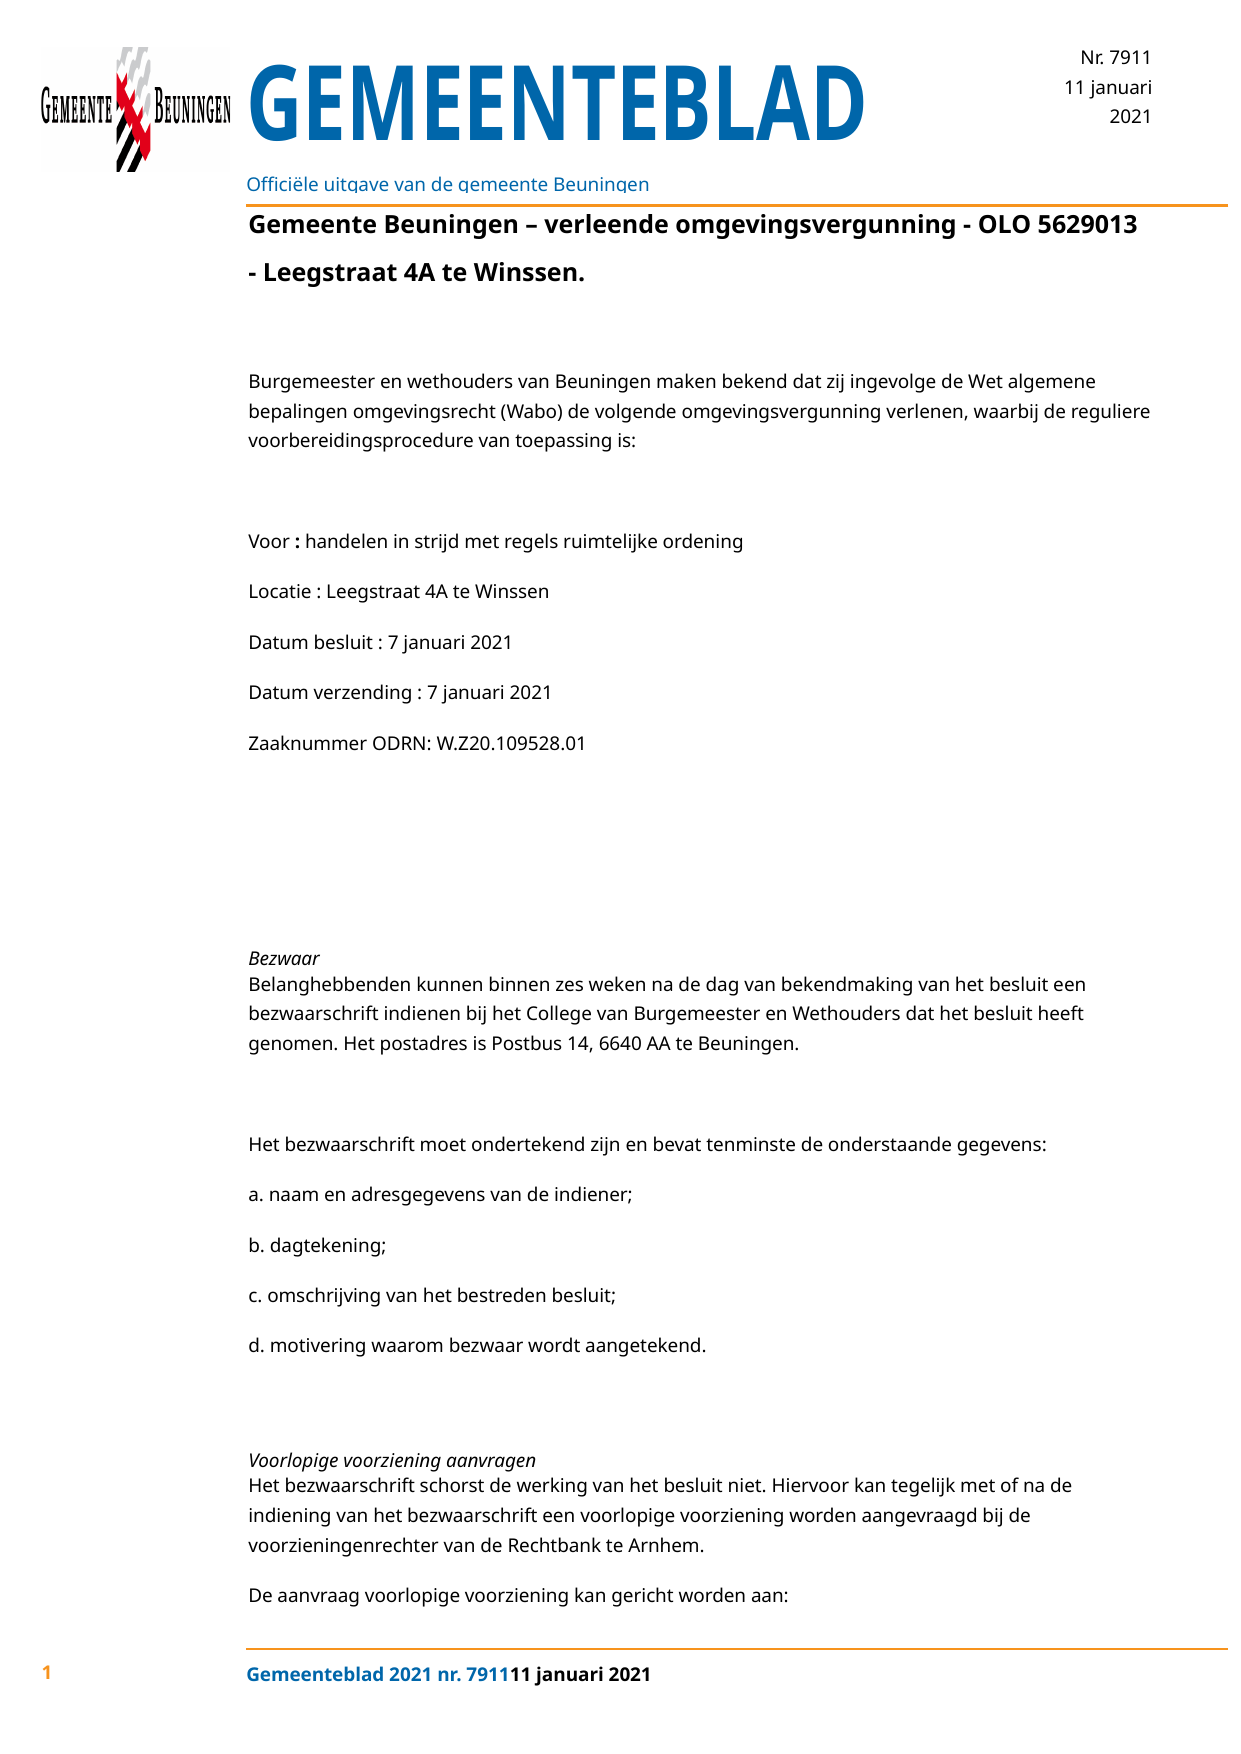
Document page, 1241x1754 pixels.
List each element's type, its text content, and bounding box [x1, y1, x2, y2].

text De aanvraag voorlopige voorziening kan gericht worden aan: [248, 1582, 1152, 1608]
text Datum verzending : 7 januari 2021 [248, 679, 1152, 705]
text Voorlopige voorziening aanvragen [248, 1447, 1152, 1473]
text c. omschrijving van het bestreden besluit; [248, 1282, 1152, 1308]
text d. motivering waarom bezwaar wordt aangetekend. [248, 1333, 1152, 1358]
text Burgemeester en wethouders van Beuningen maken bekend dat zij ingevolge de Wet algemene bepalingen omgevingsrecht (Wabo) de volgende omgevingsvergunning verlenen, waarbij de reguliere voorbereidingsprocedure van toepassing is: [248, 368, 1152, 453]
text Voor : handelen in strijd met regels ruimtelijke ordening [248, 528, 1152, 554]
text Gemeente Beuningen – verleende omgevingsvergunning - OLO 5629013 - Leegstraat 4A te Winssen. [248, 207, 1152, 288]
picture [41, 47, 231, 172]
text a. naam en adresgegevens van de indiener; [248, 1181, 1152, 1207]
text b. dagtekening; [248, 1232, 1152, 1257]
text Het bezwaarschrift moet ondertekend zijn en bevat tenminste de onderstaande gegevens: [248, 1131, 1152, 1157]
text Bezwaar [248, 945, 1152, 971]
text Zaaknummer ODRN: W.Z20.109528.01 [248, 730, 1152, 756]
text Locatie : Leegstraat 4A te Winssen [248, 579, 1152, 604]
text Het bezwaarschrift schorst de werking van het besluit niet. Hiervoor kan tegelijk met of na de indiening van het bezwaarschrift een voorlopige voorziening worden aangevraagd bij de voorzieningenrechter van de Rechtbank te Arnhem. [248, 1473, 1152, 1558]
text Belanghebbenden kunnen binnen zes weken na de dag van bekendmaking van het besluit een bezwaarschrift indienen bij het College van Burgemeester en Wethouders dat het besluit heeft genomen. Het postadres is Postbus 14, 6640 AA te Beuningen. [248, 971, 1152, 1056]
text Datum besluit : 7 januari 2021 [248, 629, 1152, 655]
